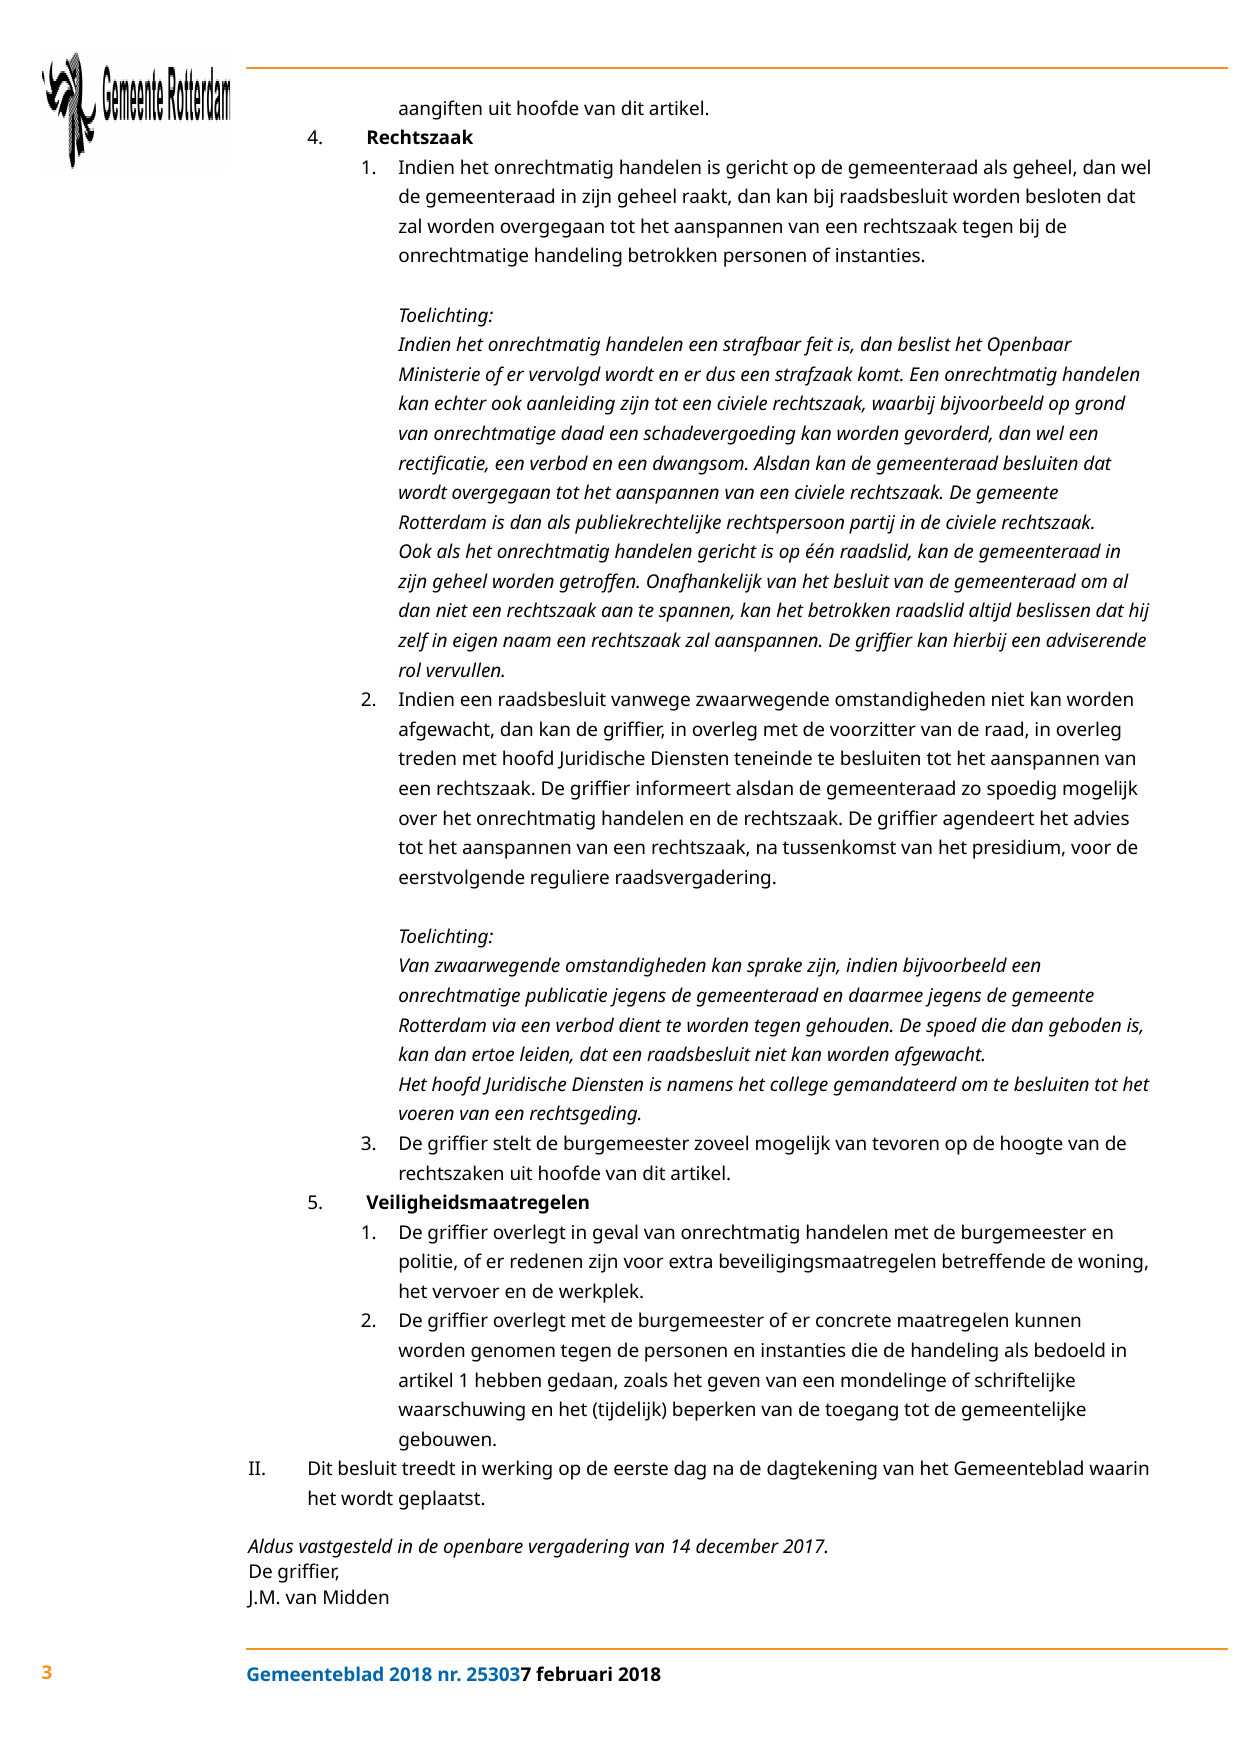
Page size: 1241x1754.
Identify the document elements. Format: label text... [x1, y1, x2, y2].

picture [41, 47, 231, 172]
list Van zwaarwegende omstandigheden kan sprake zijn, indien bijvoorbeeld een onrechtmatige publicatie jegens de gemeenteraad en daarmee jegens de gemeente Rotterdam via een verbod dient te worden tegen gehouden. De spoed die dan geboden is, kan dan ertoe leiden, dat een raadsbesluit niet kan worden afgewacht. [361, 953, 1152, 1067]
text Aldus vastgesteld in de openbare vergadering van 14 december 2017. [248, 1533, 1152, 1559]
list Toelichting: [361, 302, 1152, 328]
list Toelichting: [361, 923, 1152, 949]
list Dit besluit treedt in werking op de eerste dag na de dagtekening van het Gemeenteblad waarin het wordt geplaatst. [248, 1456, 1152, 1511]
list Rechtszaak [307, 124, 1152, 150]
list Veiligheidsmaatregelen [307, 1189, 1152, 1215]
list Ook als het onrechtmatig handelen gericht is op één raadslid, kan de gemeenteraad in zijn geheel worden getroffen. Onafhankelijk van het besluit van de gemeenteraad om al dan niet een rechtszaak aan te spannen, kan het betrokken raadslid altijd beslissen dat hij zelf in eigen naam een rechtszaak zal aanspannen. De griffier kan hierbij een adviserende rol vervullen. [361, 538, 1152, 683]
text De griffier, [248, 1559, 1152, 1584]
text J.M. van Midden [248, 1584, 1152, 1610]
list Indien het onrechtmatig handelen is gericht op de gemeenteraad als geheel, dan wel de gemeenteraad in zijn geheel raakt, dan kan bij raadsbesluit worden besloten dat zal worden overgegaan tot het aanspannen van een rechtszaak tegen bij de onrechtmatige handeling betrokken personen of instanties. [361, 154, 1152, 268]
list De griffier stelt de burgemeester zoveel mogelijk van tevoren op de hoogte van de rechtszaken uit hoofde van dit artikel. [361, 1130, 1152, 1186]
list Het hoofd Juridische Diensten is namens het college gemandateerd om te besluiten tot het voeren van een rechtsgeding. [361, 1071, 1152, 1126]
list Indien een raadsbesluit vanwege zwaarwegende omstandigheden niet kan worden afgewacht, dan kan de griffier, in overleg met de voorzitter van de raad, in overleg treden met hoofd Juridische Diensten teneinde te besluiten tot het aanspannen van een rechtszaak. De griffier informeert alsdan de gemeenteraad zo spoedig mogelijk over het onrechtmatig handelen en de rechtszaak. De griffier agendeert het advies tot het aanspannen van een rechtszaak, na tussenkomst van het presidium, voor de eerstvolgende reguliere raadsvergadering. [361, 686, 1152, 890]
list De griffier overlegt met de burgemeester of er concrete maatregelen kunnen worden genomen tegen de personen en instanties die de handeling als bedoeld in artikel 1 hebben gedaan, zoals het geven van een mondelinge of schriftelijke waarschuwing en het (tijdelijk) beperken van de toegang tot de gemeentelijke gebouwen. [361, 1308, 1152, 1452]
list De griffier overlegt in geval van onrechtmatig handelen met de burgemeester en politie, of er redenen zijn voor extra beveiligingsmaatregelen betreffende de woning, het vervoer en de werkplek. [361, 1219, 1152, 1304]
list Indien het onrechtmatig handelen een strafbaar feit is, dan beslist het Openbaar Ministerie of er vervolgd wordt en er dus een strafzaak komt. Een onrechtmatig handelen kan echter ook aanleiding zijn tot een civiele rechtszaak, waarbij bijvoorbeeld op grond van onrechtmatige daad een schadevergoeding kan worden gevorderd, dan wel een rectificatie, een verbod en een dwangsom. Alsdan kan de gemeenteraad besluiten dat wordt overgegaan tot het aanspannen van een civiele rechtszaak. De gemeente Rotterdam is dan als publiekrechtelijke rechtspersoon partij in de civiele rechtszaak. [361, 331, 1152, 535]
list aangiften uit hoofde van dit artikel. [361, 95, 1152, 121]
